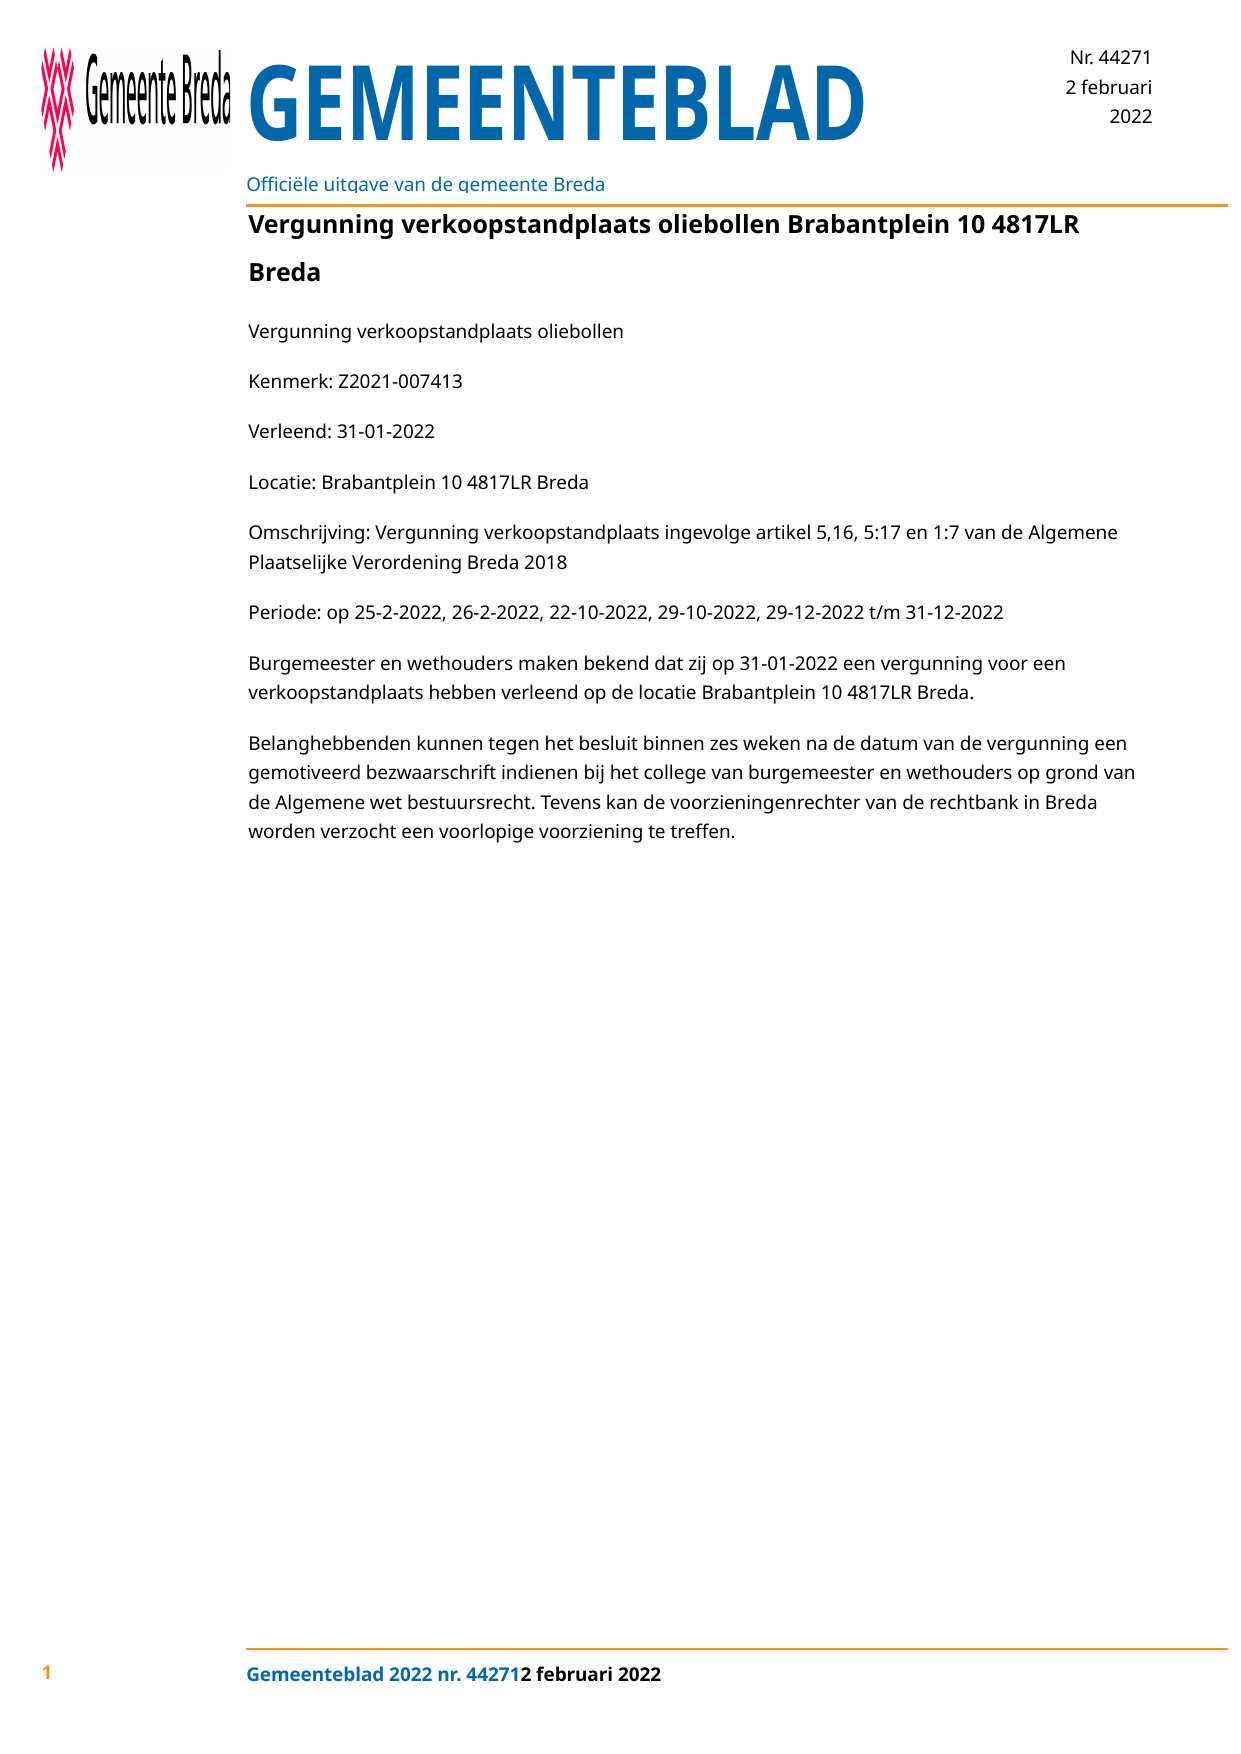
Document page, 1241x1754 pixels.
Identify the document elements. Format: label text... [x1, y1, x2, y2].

text Kenmerk: Z2021-007413 [248, 368, 1152, 394]
text Periode: op 25-2-2022, 26-2-2022, 22-10-2022, 29-10-2022, 29-12-2022 t/m 31-12-2022 [248, 599, 1152, 625]
text Vergunning verkoopstandplaats oliebollen [248, 318, 1152, 344]
text Locatie: Brabantplein 10 4817LR Breda [248, 469, 1152, 495]
text Belanghebbenden kunnen tegen het besluit binnen zes weken na de datum van de vergunning een gemotiveerd bezwaarschrift indienen bij het college van burgemeester en wethouders op grond van de Algemene wet bestuursrecht. Tevens kan de voorzieningenrechter van de rechtbank in Breda worden verzocht een voorlopige voorziening te treffen. [248, 730, 1152, 844]
text Vergunning verkoopstandplaats oliebollen Brabantplein 10 4817LR Breda [248, 207, 1152, 288]
text Burgemeester en wethouders maken bekend dat zij op 31-01-2022 een vergunning voor een verkoopstandplaats hebben verleend op de locatie Brabantplein 10 4817LR Breda. [248, 650, 1152, 705]
picture [41, 47, 231, 172]
text Omschrijving: Vergunning verkoopstandplaats ingevolge artikel 5,16, 5:17 en 1:7 van de Algemene Plaatselijke Verordening Breda 2018 [248, 519, 1152, 575]
text Verleend: 31-01-2022 [248, 419, 1152, 444]
